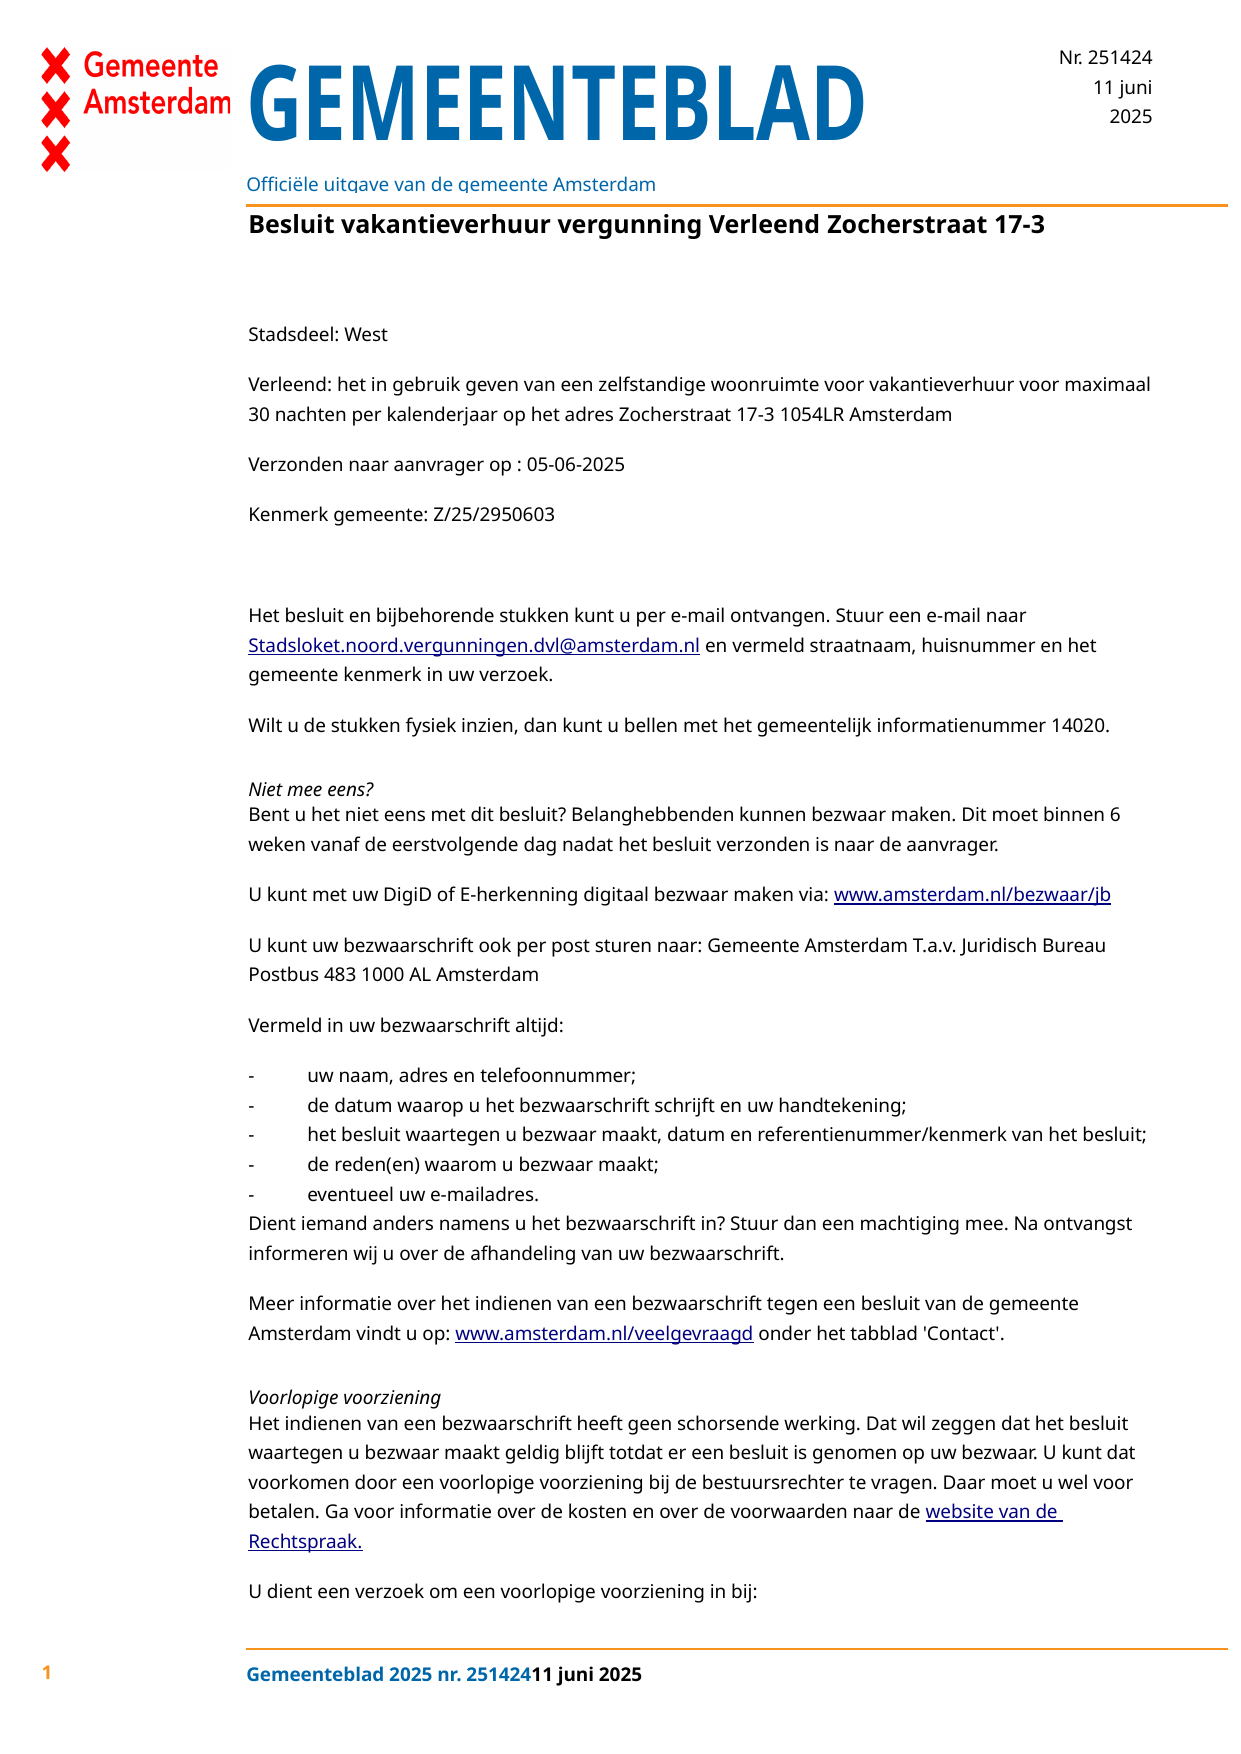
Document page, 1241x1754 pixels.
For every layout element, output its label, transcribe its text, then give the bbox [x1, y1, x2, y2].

text Het indienen van een bezwaarschrift heeft geen schorsende werking. Dat wil zeggen dat het besluit waartegen u bezwaar maakt geldig blijft totdat er een besluit is genomen op uw bezwaar. U kunt dat voorkomen door een voorlopige voorziening bij de bestuursrechter te vragen. Daar moet u wel voor betalen. Ga voor informatie over de kosten en over de voorwaarden naar de website van de Rechtspraak. [248, 1410, 1152, 1554]
text U kunt met uw DigiD of E-herkenning digitaal bezwaar maken via: www.amsterdam.nl/bezwaar/jb [248, 882, 1152, 907]
text U kunt uw bezwaarschrift ook per post sturen naar: Gemeente Amsterdam T.a.v. Juridisch Bureau Postbus 483 1000 AL Amsterdam [248, 932, 1152, 987]
list de reden(en) waarom u bezwaar maakt; [248, 1151, 1152, 1177]
text U dient een verzoek om een voorlopige voorziening in bij: [248, 1578, 1152, 1604]
list uw naam, adres en telefoonnummer; [248, 1062, 1152, 1088]
text Voorlopige voorziening [248, 1384, 1152, 1410]
text Vermeld in uw bezwaarschrift altijd: [248, 1012, 1152, 1038]
text Besluit vakantieverhuur vergunning Verleend Zocherstraat 17-3 [248, 207, 1152, 241]
text Kenmerk gemeente: Z/25/2950603 [248, 502, 1152, 527]
list het besluit waartegen u bezwaar maakt, datum en referentienummer/kenmerk van het besluit; [248, 1122, 1152, 1147]
text Niet mee eens? [248, 776, 1152, 802]
text Dient iemand anders namens u het bezwaarschrift in? Stuur dan een machtiging mee. Na ontvangst informeren wij u over de afhandeling van uw bezwaarschrift. [248, 1210, 1152, 1266]
text Verleend: het in gebruik geven van een zelfstandige woonruimte voor vakantieverhuur voor maximaal 30 nachten per kalenderjaar op het adres Zocherstraat 17-3 1054LR Amsterdam [248, 371, 1152, 426]
list de datum waarop u het bezwaarschrift schrijft en uw handtekening; [248, 1092, 1152, 1118]
picture [41, 47, 231, 172]
text Stadsdeel: West [248, 321, 1152, 346]
list eventueel uw e-mailadres. [248, 1181, 1152, 1207]
text Meer informatie over het indienen van een bezwaarschrift tegen een besluit van de gemeente Amsterdam vindt u op: www.amsterdam.nl/veelgevraagd onder het tabblad 'Contact'. [248, 1290, 1152, 1346]
text Verzonden naar aanvrager op : 05-06-2025 [248, 451, 1152, 477]
text Wilt u de stukken fysiek inzien, dan kunt u bellen met het gemeentelijk informatienummer 14020. [248, 712, 1152, 738]
text Bent u het niet eens met dit besluit? Belanghebbenden kunnen bezwaar maken. Dit moet binnen 6 weken vanaf de eerstvolgende dag nadat het besluit verzonden is naar de aanvrager. [248, 802, 1152, 857]
text Het besluit en bijbehorende stukken kunt u per e-mail ontvangen. Stuur een e-mail naar Stadsloket.noord.vergunningen.dvl@amsterdam.nl en vermeld straatnaam, huisnummer en het gemeente kenmerk in uw verzoek. [248, 602, 1152, 687]
